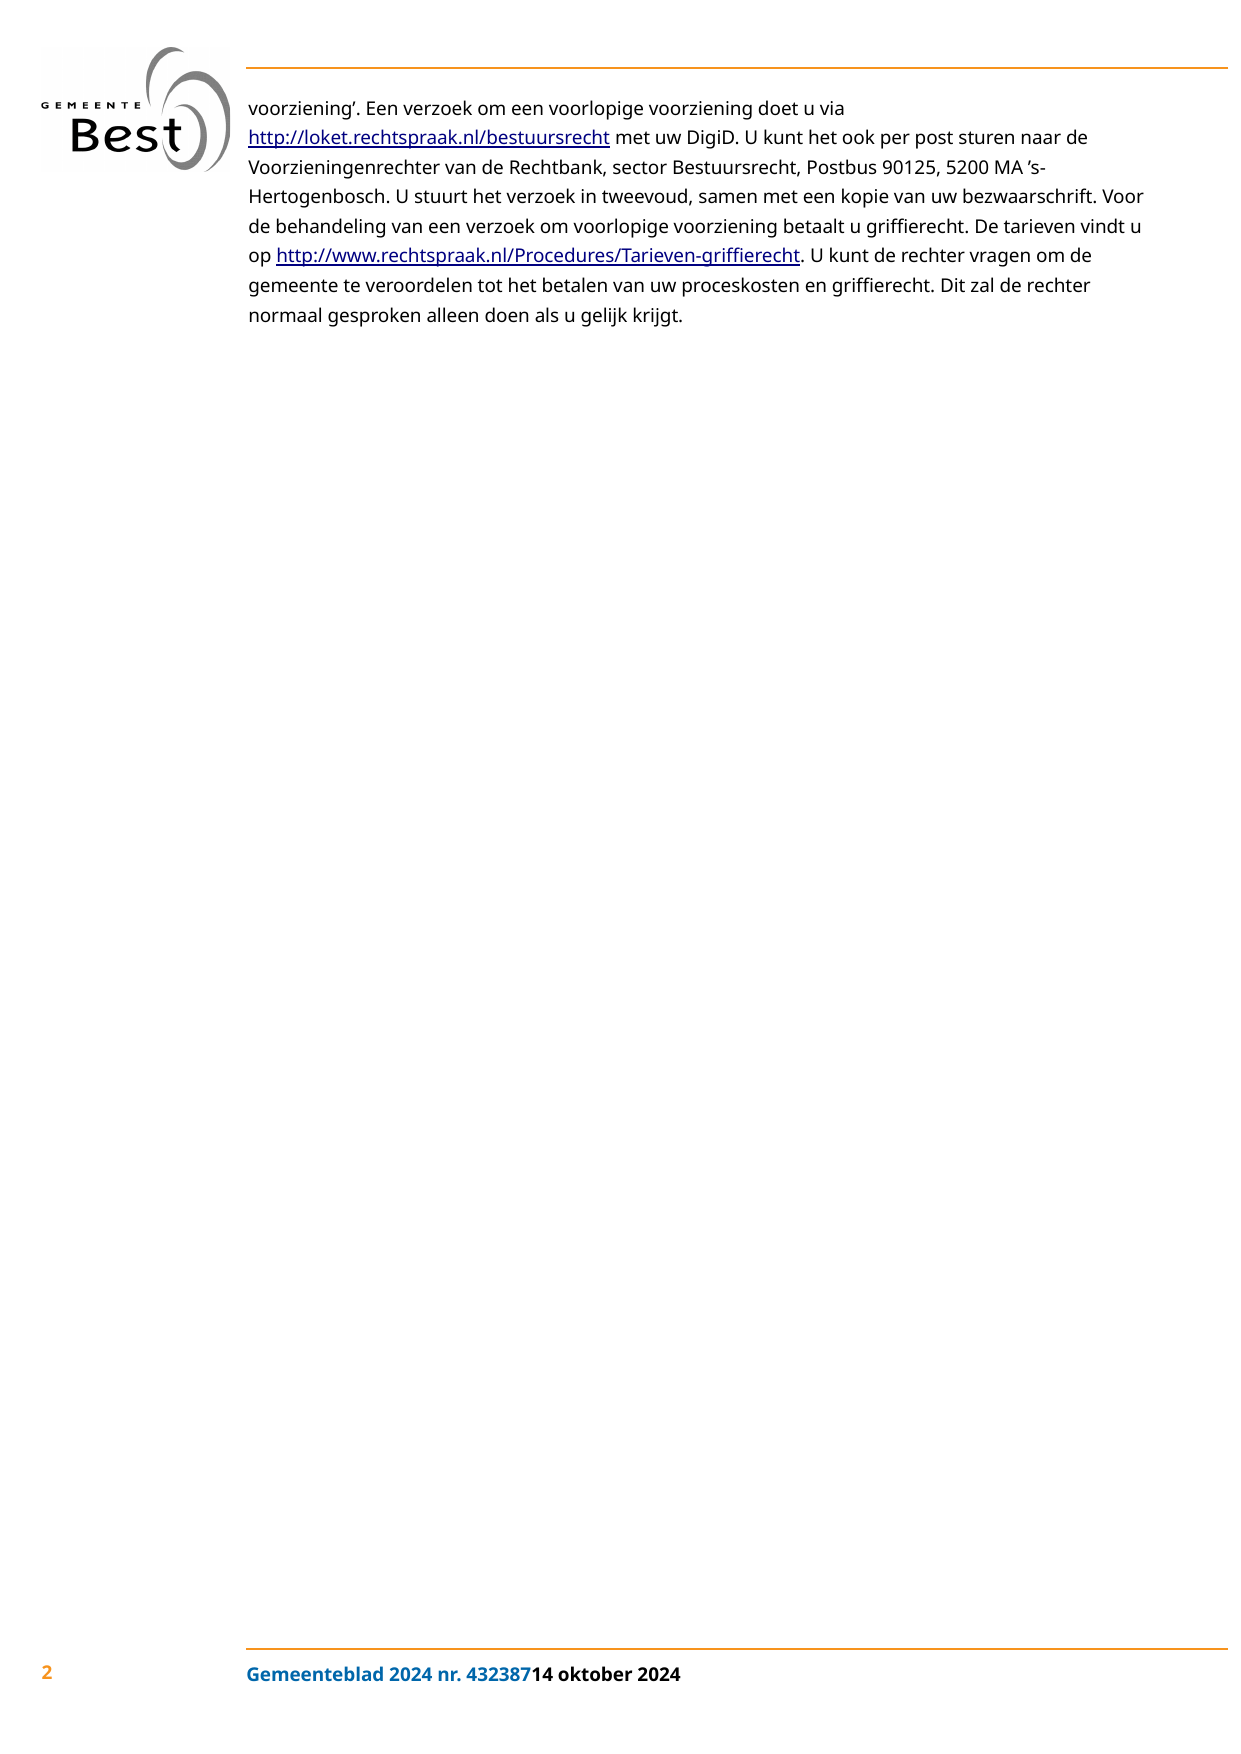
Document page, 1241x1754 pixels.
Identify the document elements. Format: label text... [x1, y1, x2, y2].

picture [41, 47, 231, 172]
text voorziening’. Een verzoek om een voorlopige voorziening doet u via http://loket.rechtspraak.nl/bestuursrecht met uw DigiD. U kunt het ook per post sturen naar de Voorzieningenrechter van de Rechtbank, sector Bestuursrecht, Postbus 90125, 5200 MA ’s-Hertogenbosch. U stuurt het verzoek in tweevoud, samen met een kopie van uw bezwaarschrift. Voor de behandeling van een verzoek om voorlopige voorziening betaalt u griffierecht. De tarieven vindt u op http://www.rechtspraak.nl/Procedures/Tarieven-griffierecht. U kunt de rechter vragen om de gemeente te veroordelen tot het betalen van uw proceskosten en griffierecht. Dit zal de rechter normaal gesproken alleen doen als u gelijk krijgt. [248, 95, 1152, 328]
